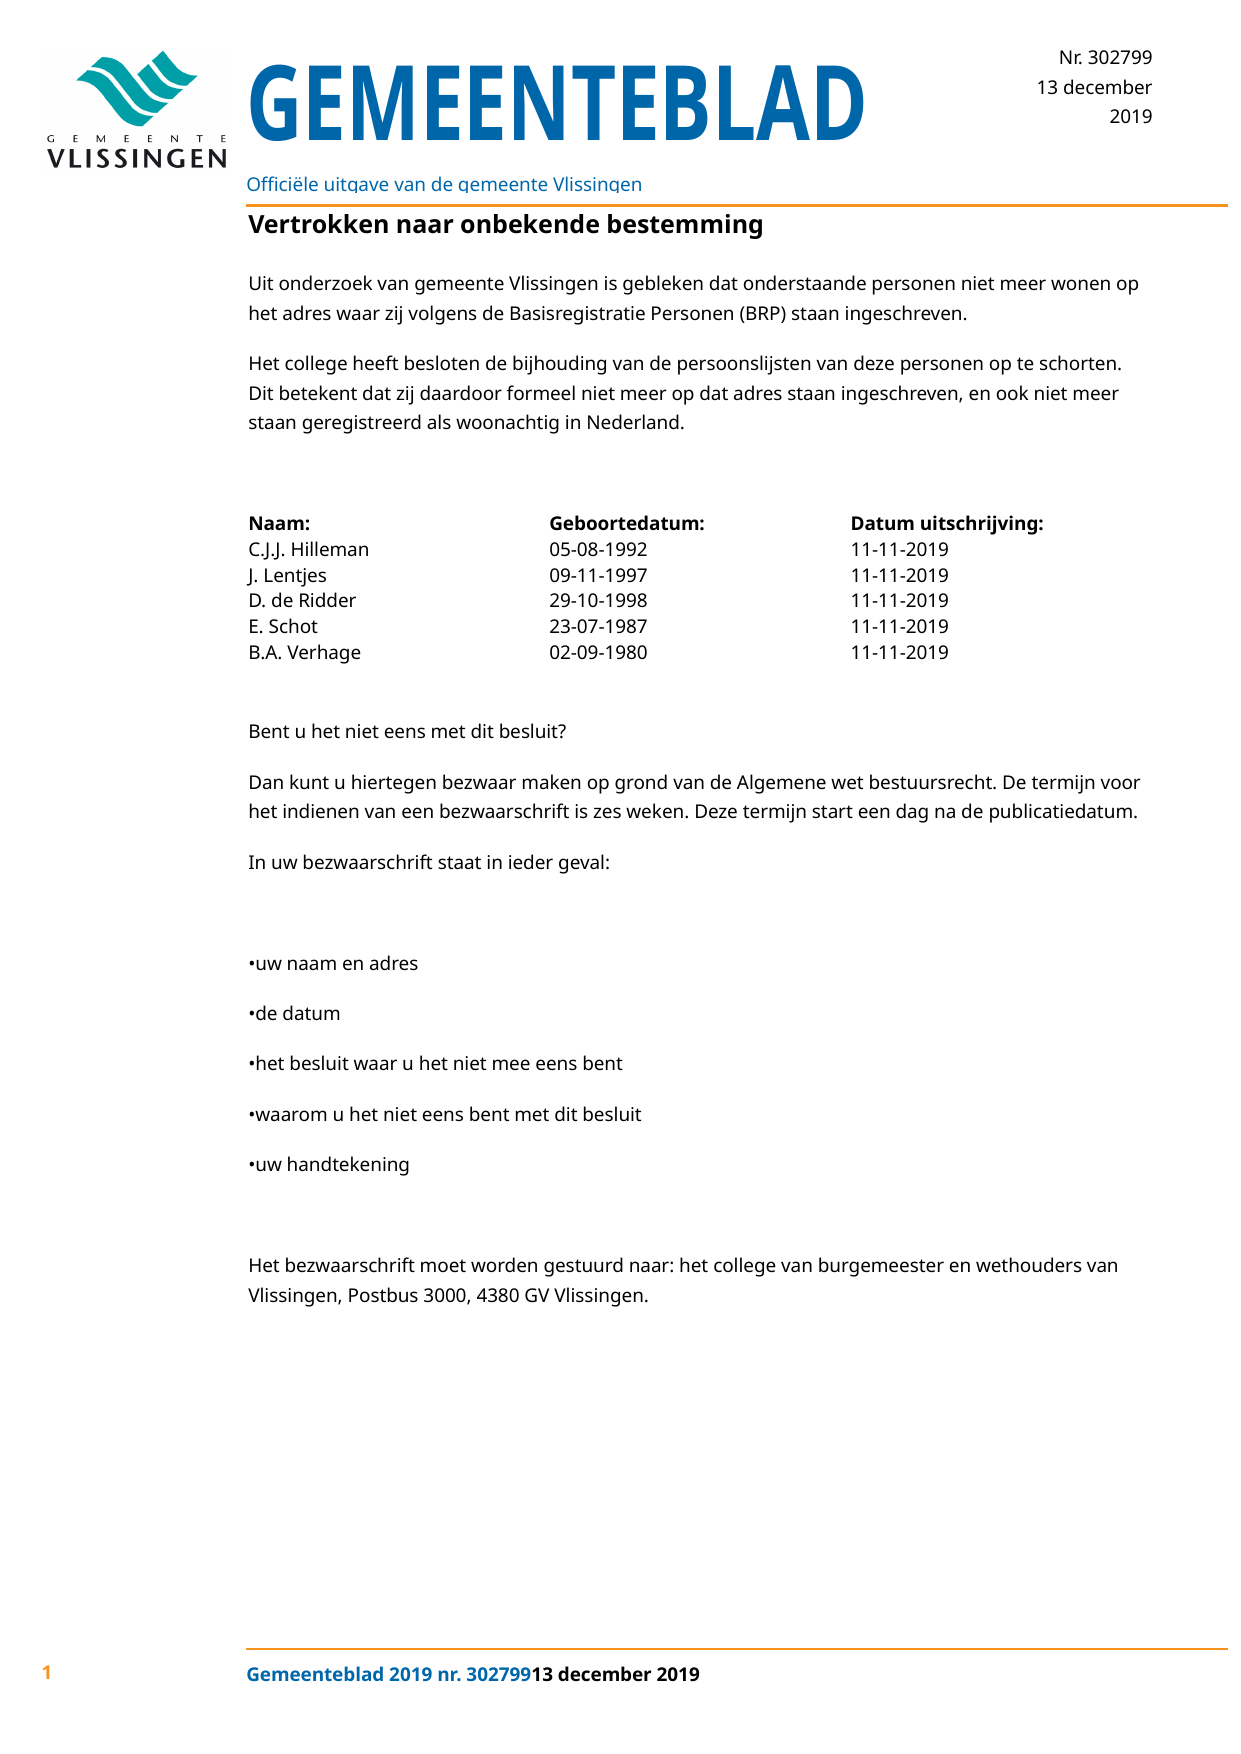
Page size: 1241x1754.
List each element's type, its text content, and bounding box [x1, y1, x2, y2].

text Het bezwaarschrift moet worden gestuurd naar: het college van burgemeester en wethouders van Vlissingen, Postbus 3000, 4380 GV Vlissingen. [248, 1252, 1152, 1307]
text •waarom u het niet eens bent met dit besluit [248, 1101, 1152, 1127]
table_cell D. de Ridder [248, 588, 549, 613]
table_header Naam: [248, 510, 549, 536]
text •de datum [248, 1000, 1152, 1026]
table_cell 11-11-2019 [850, 588, 1152, 613]
text •uw handtekening [248, 1151, 1152, 1177]
table_cell 05-08-1992 [549, 536, 850, 562]
text Uit onderzoek van gemeente Vlissingen is gebleken dat onderstaande personen niet meer wonen op het adres waar zij volgens de Basisregistratie Personen (BRP) staan ingeschreven. [248, 270, 1152, 326]
table_header Datum uitschrijving: [850, 510, 1152, 536]
table_cell 09-11-1997 [549, 562, 850, 588]
table_cell J. Lentjes [248, 562, 549, 588]
table_header Geboortedatum: [549, 510, 850, 536]
text •het besluit waar u het niet mee eens bent [248, 1051, 1152, 1076]
picture [41, 47, 231, 172]
table_cell 11-11-2019 [850, 613, 1152, 639]
text Bent u het niet eens met dit besluit? [248, 718, 1152, 744]
table_cell 23-07-1987 [549, 613, 850, 639]
table_cell 11-11-2019 [850, 562, 1152, 588]
text Vertrokken naar onbekende bestemming [248, 207, 1152, 241]
table_cell C.J.J. Hilleman [248, 536, 549, 562]
table_cell 02-09-1980 [549, 639, 850, 665]
table_cell E. Schot [248, 613, 549, 639]
text •uw naam en adres [248, 950, 1152, 975]
table_cell B.A. Verhage [248, 639, 549, 665]
text Dan kunt u hiertegen bezwaar maken op grond van de Algemene wet bestuursrecht. De termijn voor het indienen van een bezwaarschrift is zes weken. Deze termijn start een dag na de publicatiedatum. [248, 769, 1152, 824]
table_cell 11-11-2019 [850, 639, 1152, 665]
table_cell 29-10-1998 [549, 588, 850, 613]
text In uw bezwaarschrift staat in ieder geval: [248, 849, 1152, 874]
text Het college heeft besloten de bijhouding van de persoonslijsten van deze personen op te schorten. Dit betekent dat zij daardoor formeel niet meer op dat adres staan ingeschreven, en ook niet meer staan geregistreerd als woonachtig in Nederland. [248, 350, 1152, 435]
table_cell 11-11-2019 [850, 536, 1152, 562]
